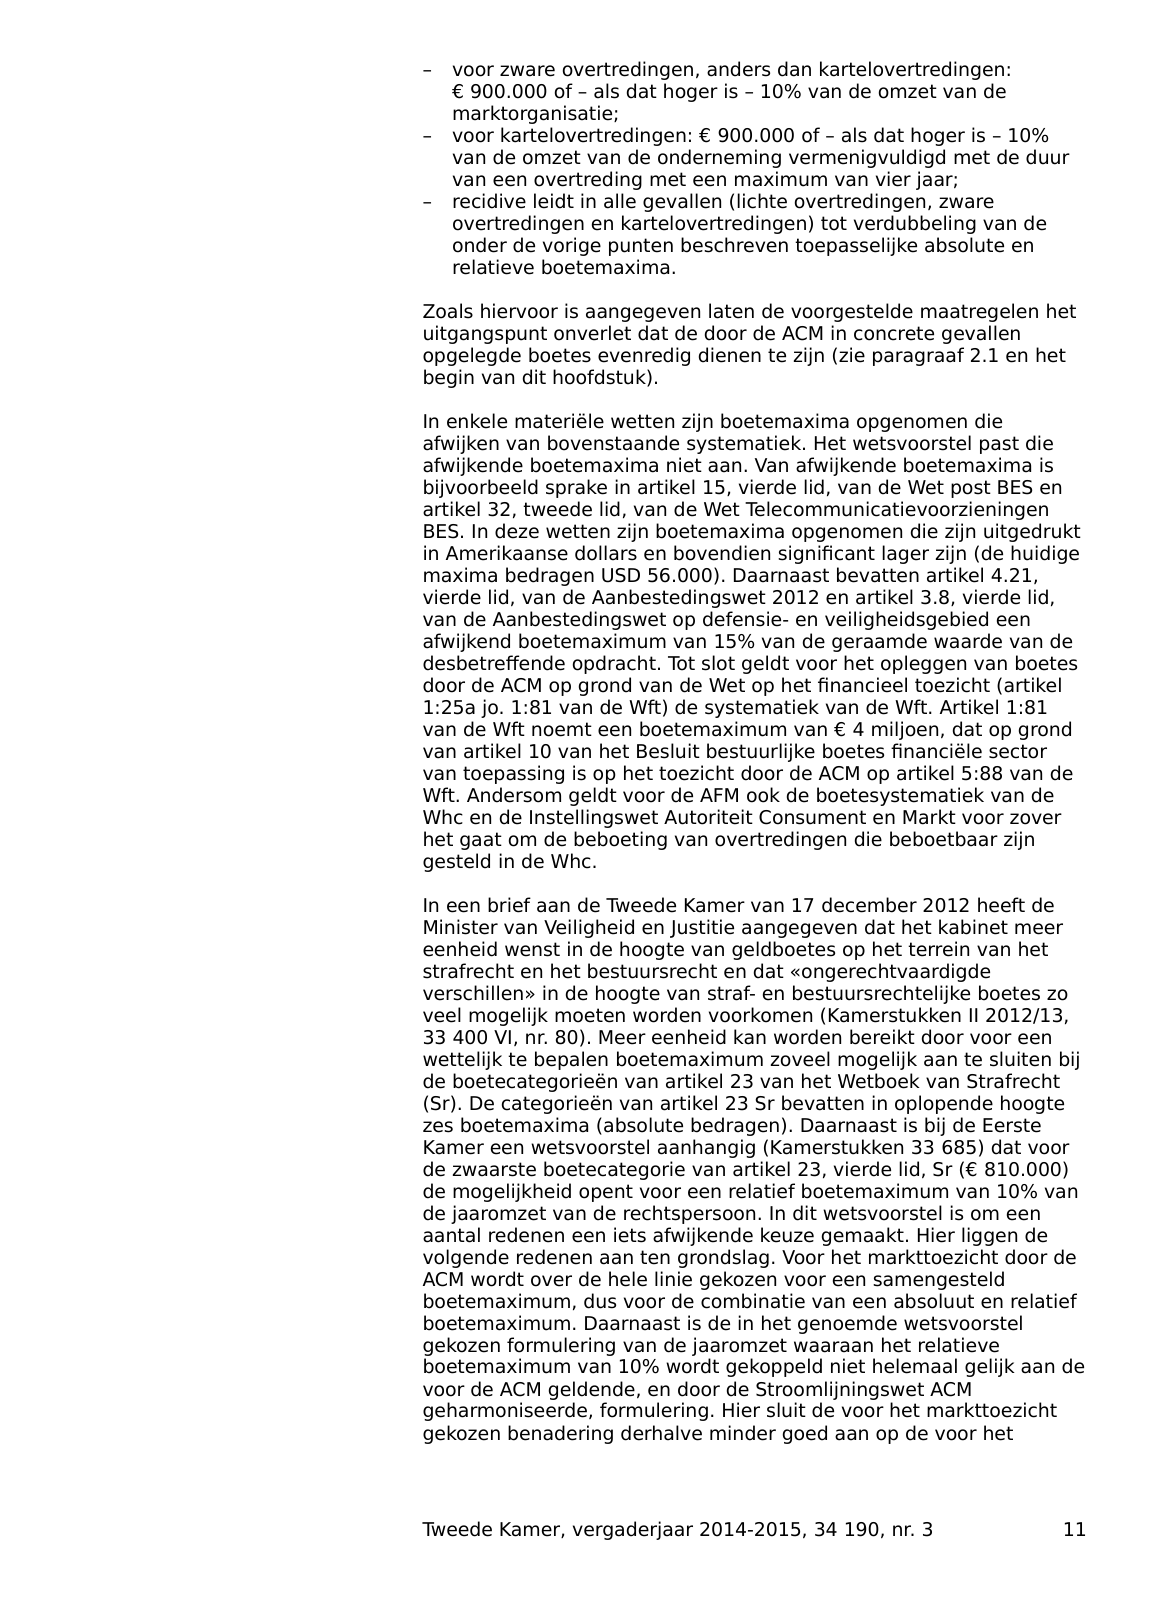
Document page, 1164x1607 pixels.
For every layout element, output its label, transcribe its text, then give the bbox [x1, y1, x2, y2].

text – voor zware overtredingen, anders dan kartelovertredingen: € 900.000 of – als dat hoger is – 10% van de omzet van de marktorganisatie; [422, 59, 1087, 125]
text In enkele materiële wetten zijn boetemaxima opgenomen die afwijken van bovenstaande systematiek. Het wetsvoorstel past die afwijkende boetemaxima niet aan. Van afwijkende boetemaxima is bijvoorbeeld sprake in artikel 15, vierde lid, van de Wet post BES en artikel 32, tweede lid, van de Wet Telecommunicatievoorzieningen BES. In deze wetten zijn boetemaxima opgenomen die zijn uitgedrukt in Amerikaanse dollars en bovendien significant lager zijn (de huidige maxima bedragen USD 56.000). Daarnaast bevatten artikel 4.21, vierde lid, van de Aanbestedingswet 2012 en artikel 3.8, vierde lid, van de Aanbestedingswet op defensie- en veiligheidsgebied een afwijkend boetemaximum van 15% van de geraamde waarde van de desbetreffende opdracht. Tot slot geldt voor het opleggen van boetes door de ACM op grond van de Wet op het financieel toezicht (artikel 1:25a jo. 1:81 van de Wft) de systematiek van de Wft. Artikel 1:81 van de Wft noemt een boetemaximum van € 4 miljoen, dat op grond van artikel 10 van het Besluit bestuurlijke boetes financiële sector van toepassing is op het toezicht door de ACM op artikel 5:88 van de Wft. Andersom geldt voor de AFM ook de boetesystematiek van de Whc en de Instellingswet Autoriteit Consument en Markt voor zover het gaat om de beboeting van overtredingen die beboetbaar zijn gesteld in de Whc. [422, 411, 1087, 873]
text – voor kartelovertredingen: € 900.000 of – als dat hoger is – 10% van de omzet van de onderneming vermenigvuldigd met de duur van een overtreding met een maximum van vier jaar; [422, 125, 1087, 191]
text – recidive leidt in alle gevallen (lichte overtredingen, zware overtredingen en kartelovertredingen) tot verdubbeling van de onder de vorige punten beschreven toepasselijke absolute en relatieve boetemaxima. [422, 191, 1087, 279]
text Zoals hiervoor is aangegeven laten de voorgestelde maatregelen het uitgangspunt onverlet dat de door de ACM in concrete gevallen opgelegde boetes evenredig dienen te zijn (zie paragraaf 2.1 en het begin van dit hoofdstuk). [422, 301, 1087, 389]
text In een brief aan de Tweede Kamer van 17 december 2012 heeft de Minister van Veiligheid en Justitie aangegeven dat het kabinet meer eenheid wenst in de hoogte van geldboetes op het terrein van het strafrecht en het bestuursrecht en dat «ongerechtvaardigde verschillen» in de hoogte van straf- en bestuursrechtelijke boetes zo veel mogelijk moeten worden voorkomen (Kamerstukken II 2012/13, 33 400 VI, nr. 80). Meer eenheid kan worden bereikt door voor een wettelijk te bepalen boetemaximum zoveel mogelijk aan te sluiten bij de boetecategorieën van artikel 23 van het Wetboek van Strafrecht (Sr). De categorieën van artikel 23 Sr bevatten in oplopende hoogte zes boetemaxima (absolute bedragen). Daarnaast is bij de Eerste Kamer een wetsvoorstel aanhangig (Kamerstukken 33 685) dat voor de zwaarste boetecategorie van artikel 23, vierde lid, Sr (€ 810.000) de mogelijkheid opent voor een relatief boetemaximum van 10% van de jaaromzet van de rechtspersoon. In dit wetsvoorstel is om een aantal redenen een iets afwijkende keuze gemaakt. Hier liggen de volgende redenen aan ten grondslag. Voor het markttoezicht door de ACM wordt over de hele linie gekozen voor een samengesteld boetemaximum, dus voor de combinatie van een absoluut en relatief boetemaximum. Daarnaast is de in het genoemde wetsvoorstel gekozen formulering van de jaaromzet waaraan het relatieve boetemaximum van 10% wordt gekoppeld niet helemaal gelijk aan de voor de ACM geldende, en door de Stroomlijningswet ACM geharmoniseerde, formulering. Hier sluit de voor het markttoezicht gekozen benadering derhalve minder goed aan op de voor het [422, 895, 1087, 1444]
